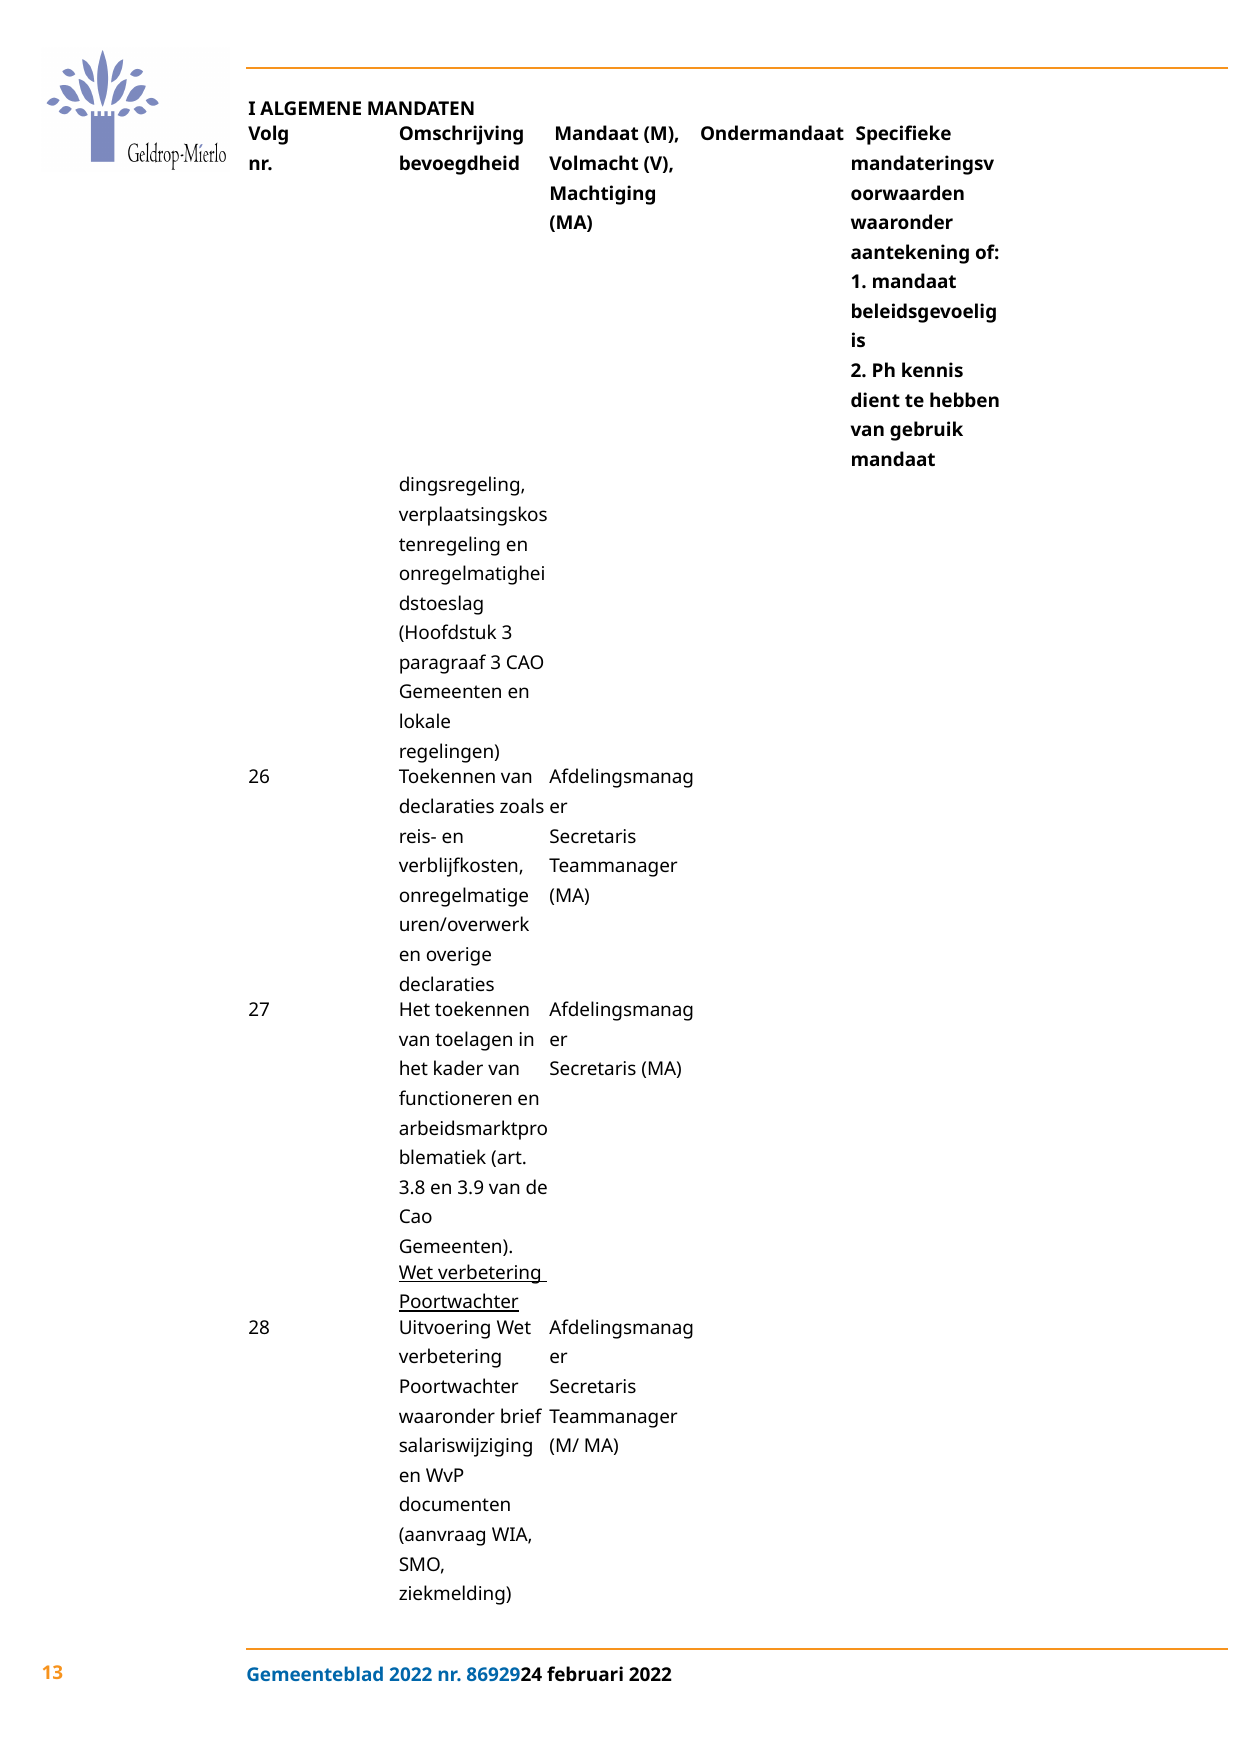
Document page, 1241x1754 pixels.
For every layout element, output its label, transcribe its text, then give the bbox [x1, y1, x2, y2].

table_cell [248, 472, 398, 764]
table_cell [850, 996, 1001, 1259]
table_cell Afdelingsmanager Secretaris (MA) [549, 996, 700, 1259]
table_cell [700, 1259, 850, 1314]
table_cell [850, 1314, 1001, 1606]
table_cell [700, 1314, 850, 1606]
table_header I ALGEMENE MANDATEN [248, 95, 1001, 121]
table_cell 28 [248, 1314, 398, 1606]
table_cell [700, 472, 850, 764]
table_cell Het toekennen van toelagen in het kader van functioneren en arbeidsmarktproblematiek (art. 3.8 en 3.9 van de Cao Gemeenten). [399, 996, 549, 1259]
table_cell [700, 996, 850, 1259]
table_cell [700, 764, 850, 996]
table_cell Ondermandaat [700, 121, 850, 472]
table_cell Omschrijving bevoegdheid [399, 121, 549, 472]
table_cell [850, 764, 1001, 996]
table_cell dingsregeling, verplaatsingskostenregeling en onregelmatigheidstoeslag (Hoofdstuk 3 paragraaf 3 CAO Gemeenten en lokale regelingen) [399, 472, 549, 764]
table_cell Uitvoering Wet verbetering Poortwachter waaronder brief salariswijziging en WvP documenten (aanvraag WIA, SMO, ziekmelding) [399, 1314, 549, 1606]
table_cell Volg nr. [248, 121, 398, 472]
table_cell [850, 1259, 1001, 1314]
table_cell Wet verbetering Poortwachter [399, 1259, 549, 1314]
table_cell [850, 472, 1001, 764]
table_cell 27 [248, 996, 398, 1259]
table_cell Toekennen van declaraties zoals reis- en verblijfkosten, onregelmatige uren/overwerk en overige declaraties [399, 764, 549, 996]
table_cell [248, 1259, 398, 1314]
table_cell Specifieke mandateringsvoorwaarden waaronder aantekening of: 1. mandaat beleidsgevoelig is 2. Ph kennis dient te hebben van gebruik mandaat [850, 121, 1001, 472]
picture [41, 47, 231, 172]
table_cell Afdelingsmanager Secretaris Teammanager (MA) [549, 764, 700, 996]
table_cell [549, 1259, 700, 1314]
table_cell Afdelingsmanager Secretaris Teammanager (M/ MA) [549, 1314, 700, 1606]
table_cell Mandaat (M), Volmacht (V), Machtiging (MA) [549, 121, 700, 472]
table_cell [549, 472, 700, 764]
table_cell 26 [248, 764, 398, 996]
